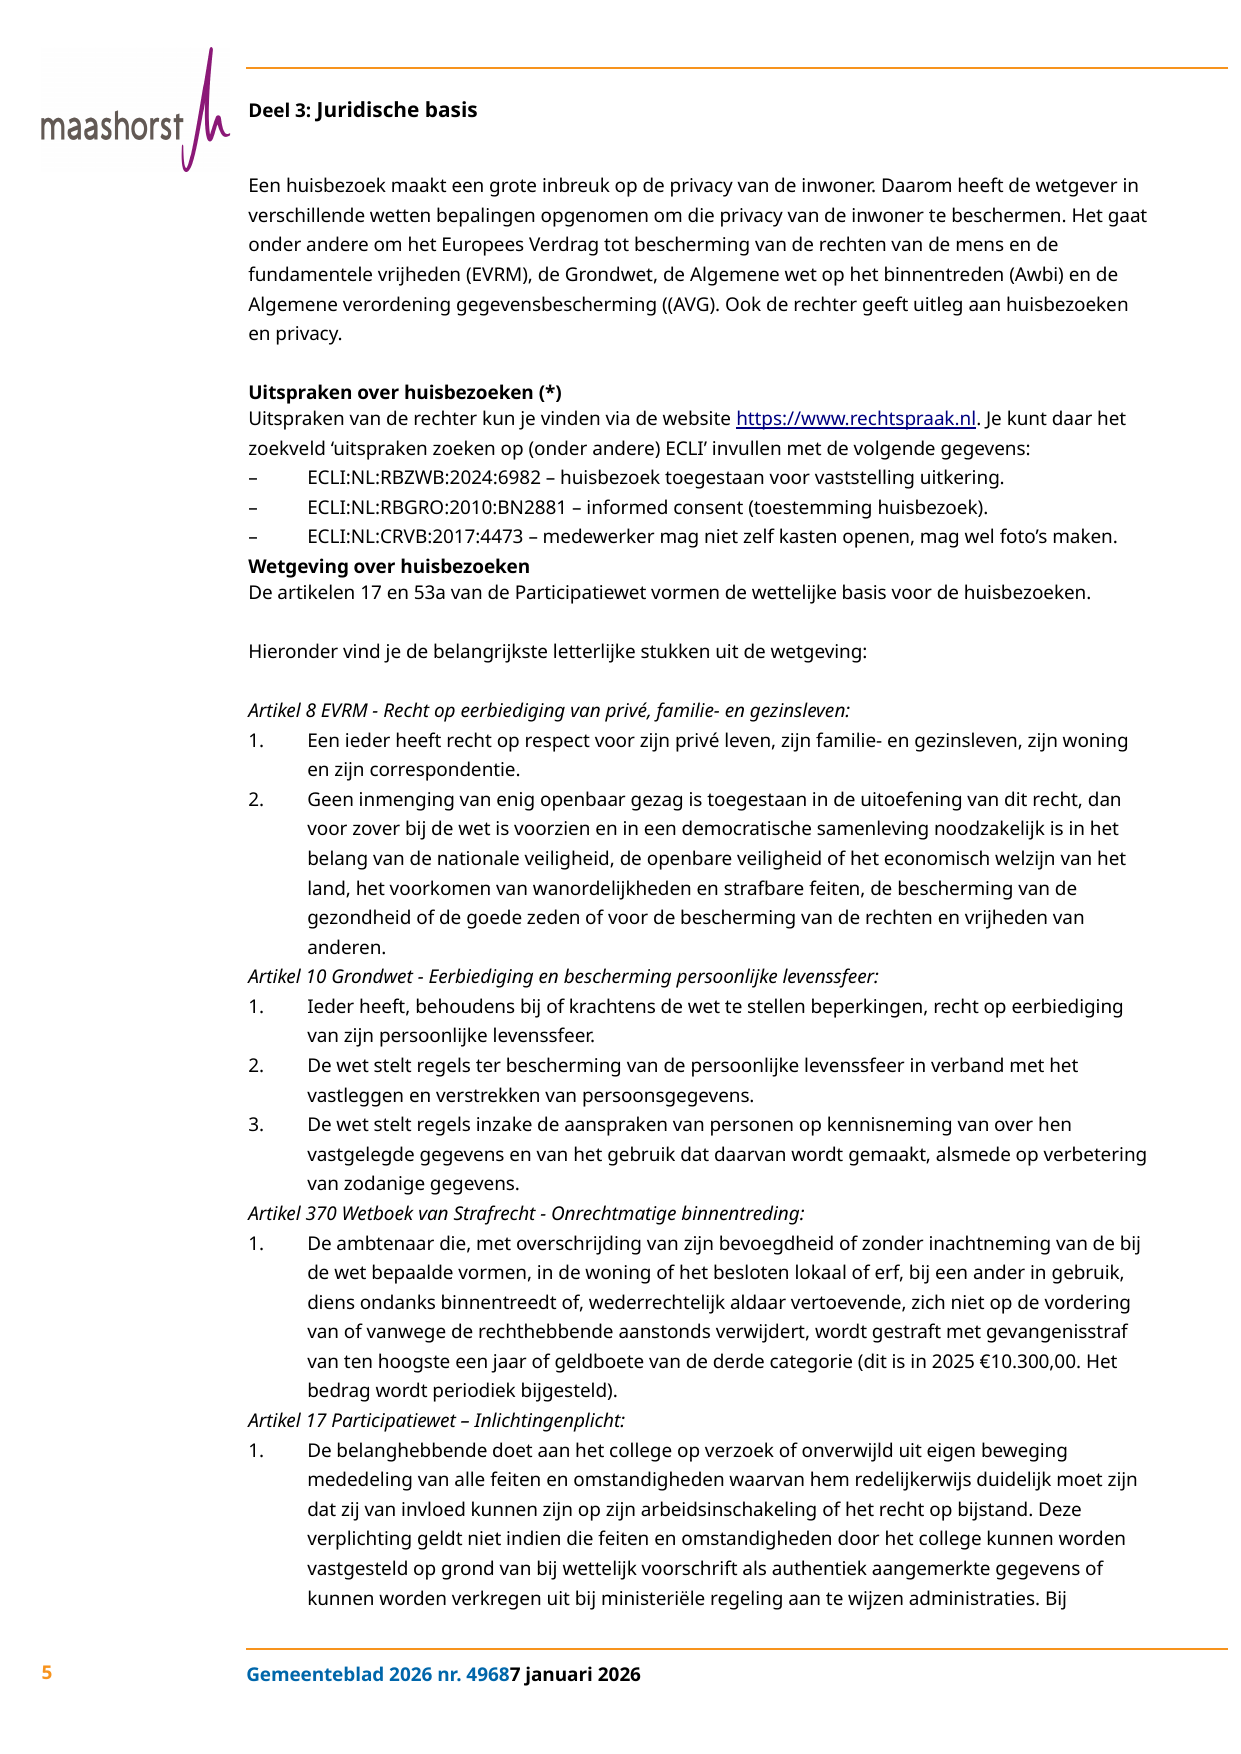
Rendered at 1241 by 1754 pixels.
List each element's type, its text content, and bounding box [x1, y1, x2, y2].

text Artikel 370 Wetboek van Strafrecht - Onrechtmatige binnentreding: [248, 1200, 1152, 1226]
list Ieder heeft, behoudens bij of krachtens de wet te stellen beperkingen, recht op eerbiediging van zijn persoonlijke levenssfeer. [248, 993, 1152, 1048]
list ECLI:NL:RBGRO:2010:BN2881 – informed consent (toestemming huisbezoek). [248, 494, 1152, 520]
text Uitspraken van de rechter kun je vinden via de website https://www.rechtspraak.nl. Je kunt daar het zoekveld ‘uitspraken zoeken op (onder andere) ECLI’ invullen met de volgende gegevens: [248, 405, 1152, 461]
text Uitspraken over huisbezoeken (*) [248, 379, 1152, 405]
list De wet stelt regels ter bescherming van de persoonlijke levenssfeer in verband met het vastleggen en verstrekken van persoonsgegevens. [248, 1052, 1152, 1108]
list ECLI:NL:CRVB:2017:4473 – medewerker mag niet zelf kasten openen, mag wel foto’s maken. [248, 524, 1152, 549]
list Geen inmenging van enig openbaar gezag is toegestaan in de uitoefening van dit recht, dan voor zover bij de wet is voorzien en in een democratische samenleving noodzakelijk is in het belang van de nationale veiligheid, de openbare veiligheid of het economisch welzijn van het land, het voorkomen van wanordelijkheden en strafbare feiten, de bescherming van de gezondheid of de goede zeden of voor de bescherming van de rechten en vrijheden van anderen. [248, 786, 1152, 960]
text Artikel 8 EVRM - Recht op eerbiediging van privé, familie- en gezinsleven: [248, 697, 1152, 723]
text Hieronder vind je de belangrijkste letterlijke stukken uit de wetgeving: [248, 638, 1152, 664]
text Artikel 10 Grondwet - Eerbiediging en bescherming persoonlijke levenssfeer: [248, 963, 1152, 989]
text Een huisbezoek maakt een grote inbreuk op de privacy van de inwoner. Daarom heeft de wetgever in verschillende wetten bepalingen opgenomen om die privacy van de inwoner te beschermen. Het gaat onder andere om het Europees Verdrag tot bescherming van de rechten van de mens en de fundamentele vrijheden (EVRM), de Grondwet, de Algemene wet op het binnentreden (Awbi) en de Algemene verordening gegevensbescherming ((AVG). Ook de rechter geeft uitleg aan huisbezoeken en privacy. [248, 172, 1152, 346]
text De artikelen 17 en 53a van de Participatiewet vormen de wettelijke basis voor de huisbezoeken. [248, 579, 1152, 605]
text Wetgeving over huisbezoeken [248, 553, 1152, 579]
picture [41, 47, 231, 172]
text Deel 3: Juridische basis [248, 95, 1152, 123]
text Artikel 17 Participatiewet – Inlichtingenplicht: [248, 1407, 1152, 1433]
list ECLI:NL:RBZWB:2024:6982 – huisbezoek toegestaan voor vaststelling uitkering. [248, 464, 1152, 490]
list De belanghebbende doet aan het college op verzoek of onverwijld uit eigen beweging mededeling van alle feiten en omstandigheden waarvan hem redelijkerwijs duidelijk moet zijn dat zij van invloed kunnen zijn op zijn arbeidsinschakeling of het recht op bijstand. Deze verplichting geldt niet indien die feiten en omstandigheden door het college kunnen worden vastgesteld op grond van bij wettelijk voorschrift als authentiek aangemerkte gegevens of kunnen worden verkregen uit bij ministeriële regeling aan te wijzen administraties. Bij [248, 1437, 1152, 1611]
list De wet stelt regels inzake de aanspraken van personen op kennisneming van over hen vastgelegde gegevens en van het gebruik dat daarvan wordt gemaakt, alsmede op verbetering van zodanige gegevens. [248, 1111, 1152, 1196]
list Een ieder heeft recht op respect voor zijn privé leven, zijn familie- en gezinsleven, zijn woning en zijn correspondentie. [248, 727, 1152, 782]
list De ambtenaar die, met overschrijding van zijn bevoegdheid of zonder inachtneming van de bij de wet bepaalde vormen, in de woning of het besloten lokaal of erf, bij een ander in gebruik, diens ondanks binnentreedt of, wederrechtelijk aldaar vertoevende, zich niet op de vordering van of vanwege de rechthebbende aanstonds verwijdert, wordt gestraft met gevangenisstraf van ten hoogste een jaar of geldboete van de derde categorie (dit is in 2025 €10.300,00. Het bedrag wordt periodiek bijgesteld). [248, 1230, 1152, 1403]
